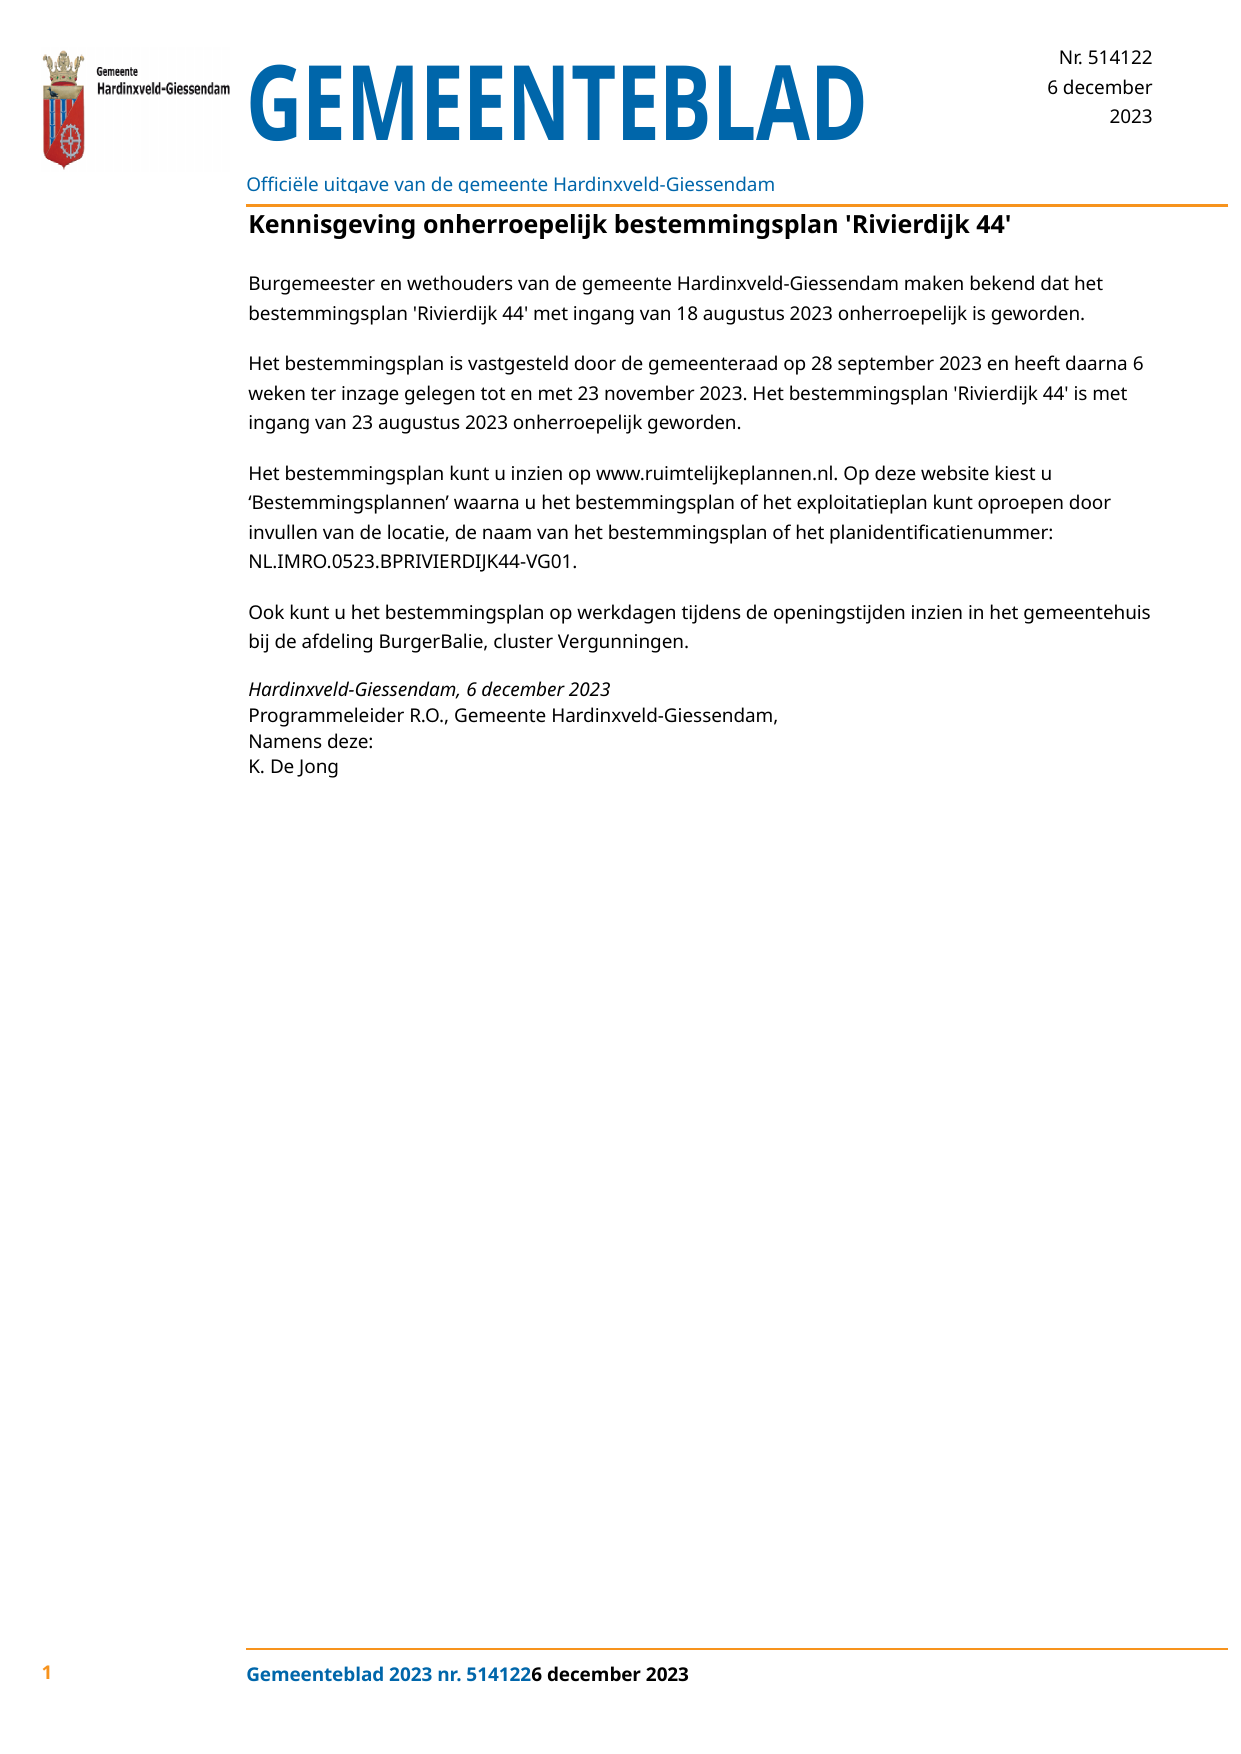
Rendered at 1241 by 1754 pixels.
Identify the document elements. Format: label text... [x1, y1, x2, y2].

text Burgemeester en wethouders van de gemeente Hardinxveld-Giessendam maken bekend dat het bestemmingsplan 'Rivierdijk 44' met ingang van 18 augustus 2023 onherroepelijk is geworden. [248, 270, 1152, 326]
text Programmeleider R.O., Gemeente Hardinxveld-Giessendam, [248, 702, 1152, 728]
text Ook kunt u het bestemmingsplan op werkdagen tijdens de openingstijden inzien in het gemeentehuis bij de afdeling BurgerBalie, cluster Vergunningen. [248, 599, 1152, 654]
text K. De Jong [248, 754, 1152, 779]
text Namens deze: [248, 728, 1152, 754]
text Kennisgeving onherroepelijk bestemmingsplan 'Rivierdijk 44' [248, 207, 1152, 241]
text Hardinxveld-Giessendam, 6 december 2023 [248, 676, 1152, 702]
text Het bestemmingsplan kunt u inzien op www.ruimtelijkeplannen.nl. Op deze website kiest u ‘Bestemmingsplannen’ waarna u het bestemmingsplan of het exploitatieplan kunt oproepen door invullen van de locatie, de naam van het bestemmingsplan of het planidentificatienummer: NL.IMRO.0523.BPRIVIERDIJK44-VG01. [248, 460, 1152, 574]
picture [41, 47, 231, 172]
text Het bestemmingsplan is vastgesteld door de gemeenteraad op 28 september 2023 en heeft daarna 6 weken ter inzage gelegen tot en met 23 november 2023. Het bestemmingsplan 'Rivierdijk 44' is met ingang van 23 augustus 2023 onherroepelijk geworden. [248, 350, 1152, 435]
